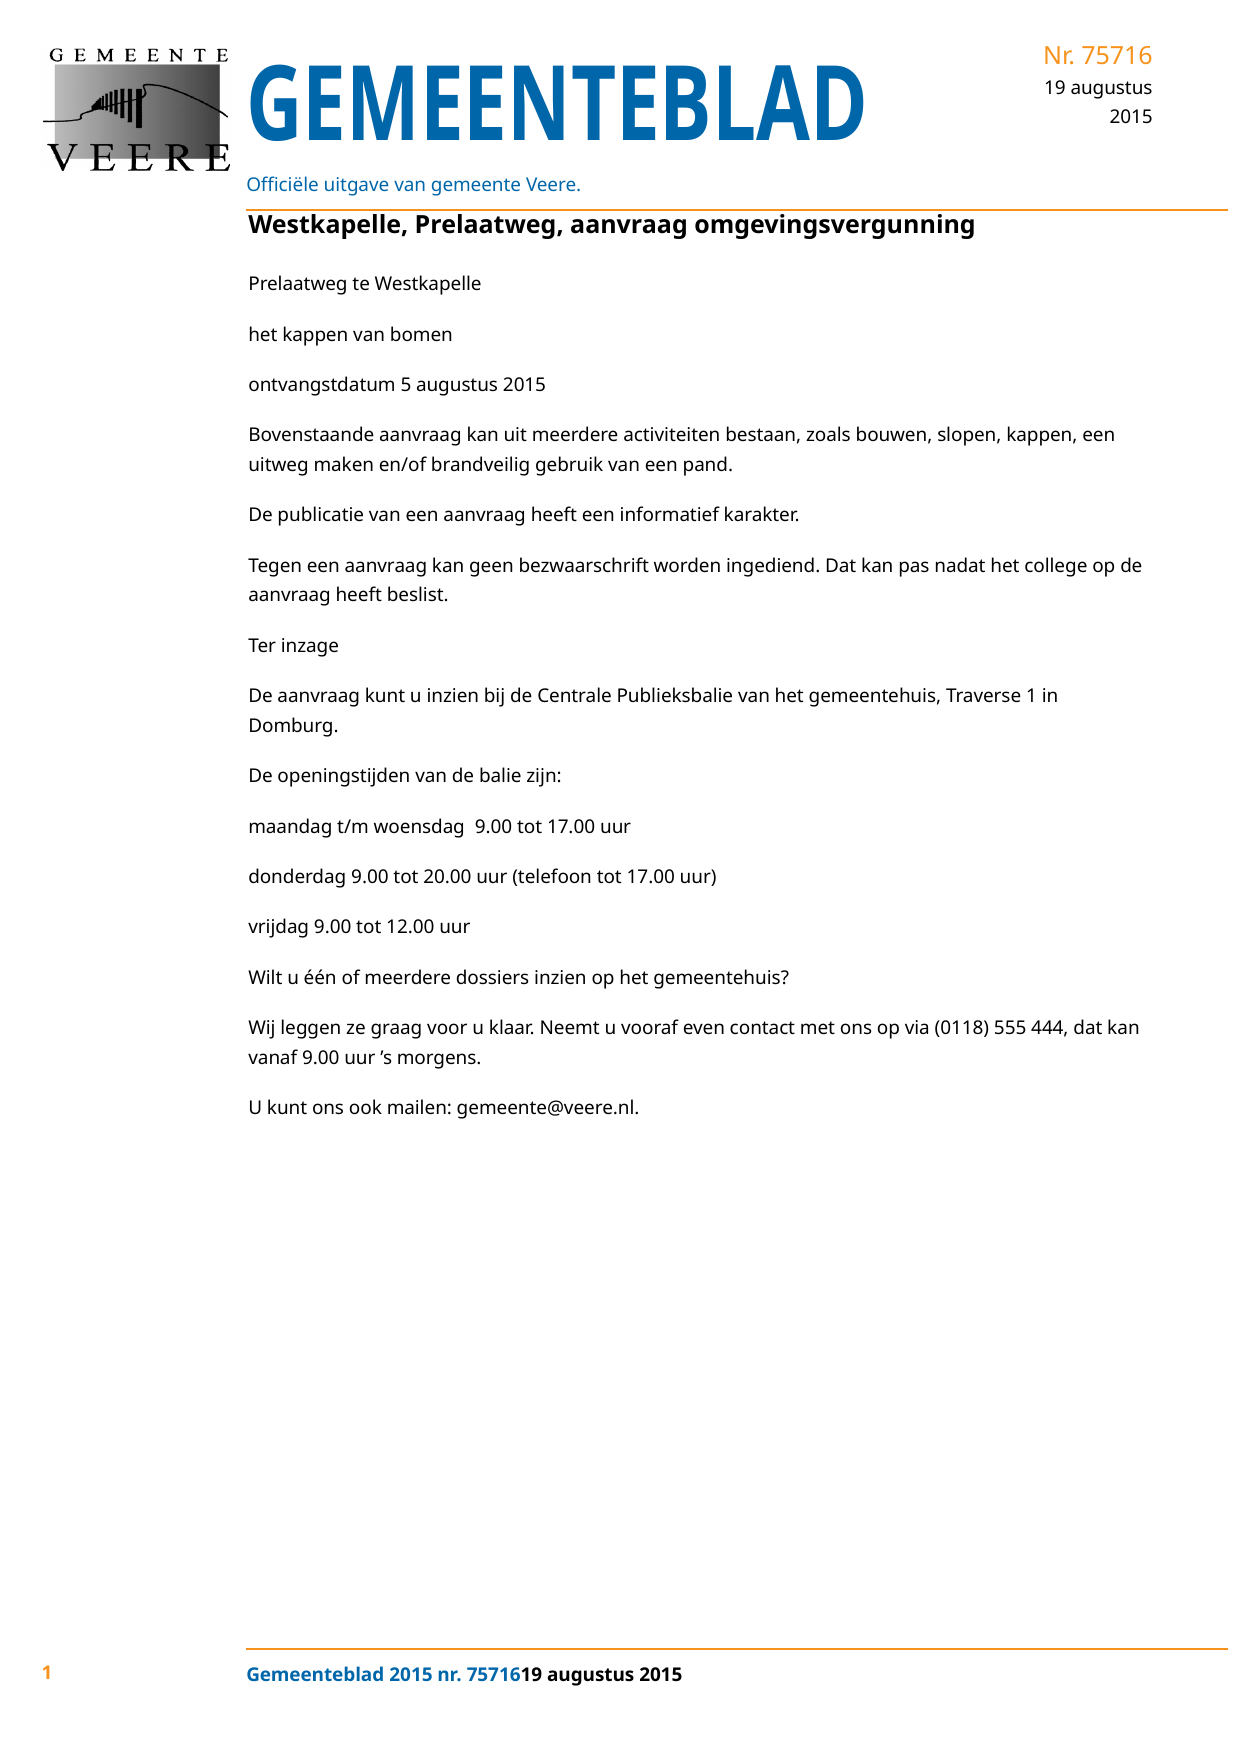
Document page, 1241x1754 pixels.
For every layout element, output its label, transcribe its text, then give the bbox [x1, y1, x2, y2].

text Bovenstaande aanvraag kan uit meerdere activiteiten bestaan, zoals bouwen, slopen, kappen, een uitweg maken en/of brandveilig gebruik van een pand. [248, 422, 1152, 477]
text donderdag 9.00 tot 20.00 uur (telefoon tot 17.00 uur) [248, 863, 1152, 889]
text Ter inzage [248, 632, 1152, 658]
text maandag t/m woensdag 9.00 tot 17.00 uur [248, 813, 1152, 838]
text Tegen een aanvraag kan geen bezwaarschrift worden ingediend. Dat kan pas nadat het college op de aanvraag heeft beslist. [248, 552, 1152, 607]
text U kunt ons ook mailen: gemeente@veere.nl. [248, 1094, 1152, 1120]
picture [41, 47, 231, 172]
text vrijdag 9.00 tot 12.00 uur [248, 914, 1152, 939]
text Wilt u één of meerdere dossiers inzien op het gemeentehuis? [248, 964, 1152, 990]
text De publicatie van een aanvraag heeft een informatief karakter. [248, 502, 1152, 527]
text De openingstijden van de balie zijn: [248, 762, 1152, 788]
text Westkapelle, Prelaatweg, aanvraag omgevingsvergunning [248, 211, 1152, 241]
text ontvangstdatum 5 augustus 2015 [248, 371, 1152, 397]
text Wij leggen ze graag voor u klaar. Neemt u vooraf even contact met ons op via (0118) 555 444, dat kan vanaf 9.00 uur ’s morgens. [248, 1014, 1152, 1070]
text De aanvraag kunt u inzien bij de Centrale Publieksbalie van het gemeentehuis, Traverse 1 in Domburg. [248, 682, 1152, 738]
text Prelaatweg te Westkapelle [248, 270, 1152, 296]
text het kappen van bomen [248, 321, 1152, 346]
